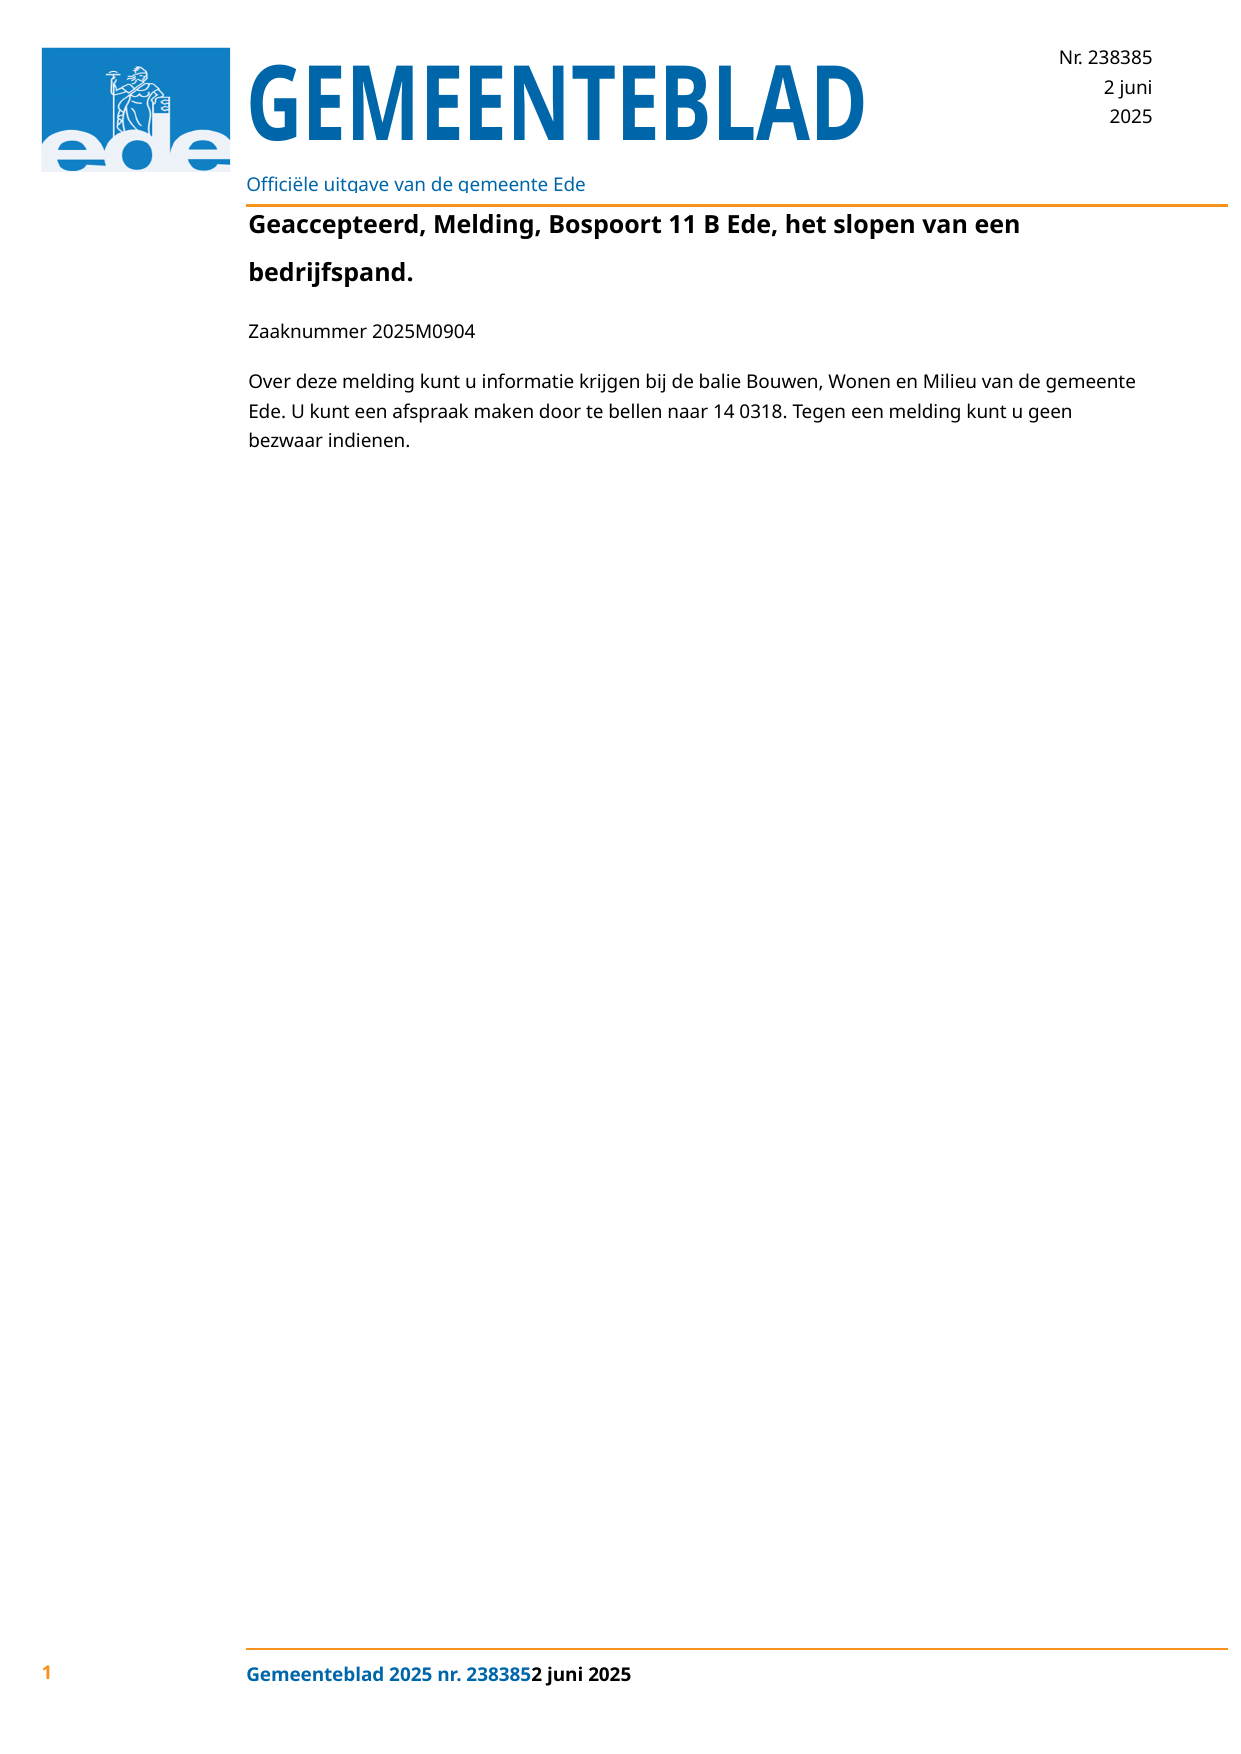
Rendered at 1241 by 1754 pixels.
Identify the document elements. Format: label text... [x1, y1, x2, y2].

text Zaaknummer 2025M0904 [248, 318, 1152, 344]
text Over deze melding kunt u informatie krijgen bij de balie Bouwen, Wonen en Milieu van de gemeente Ede. U kunt een afspraak maken door te bellen naar 14 0318. Tegen een melding kunt u geen bezwaar indienen. [248, 368, 1152, 453]
picture [41, 47, 231, 172]
text Geaccepteerd, Melding, Bospoort 11 B Ede, het slopen van een bedrijfspand. [248, 207, 1152, 288]
